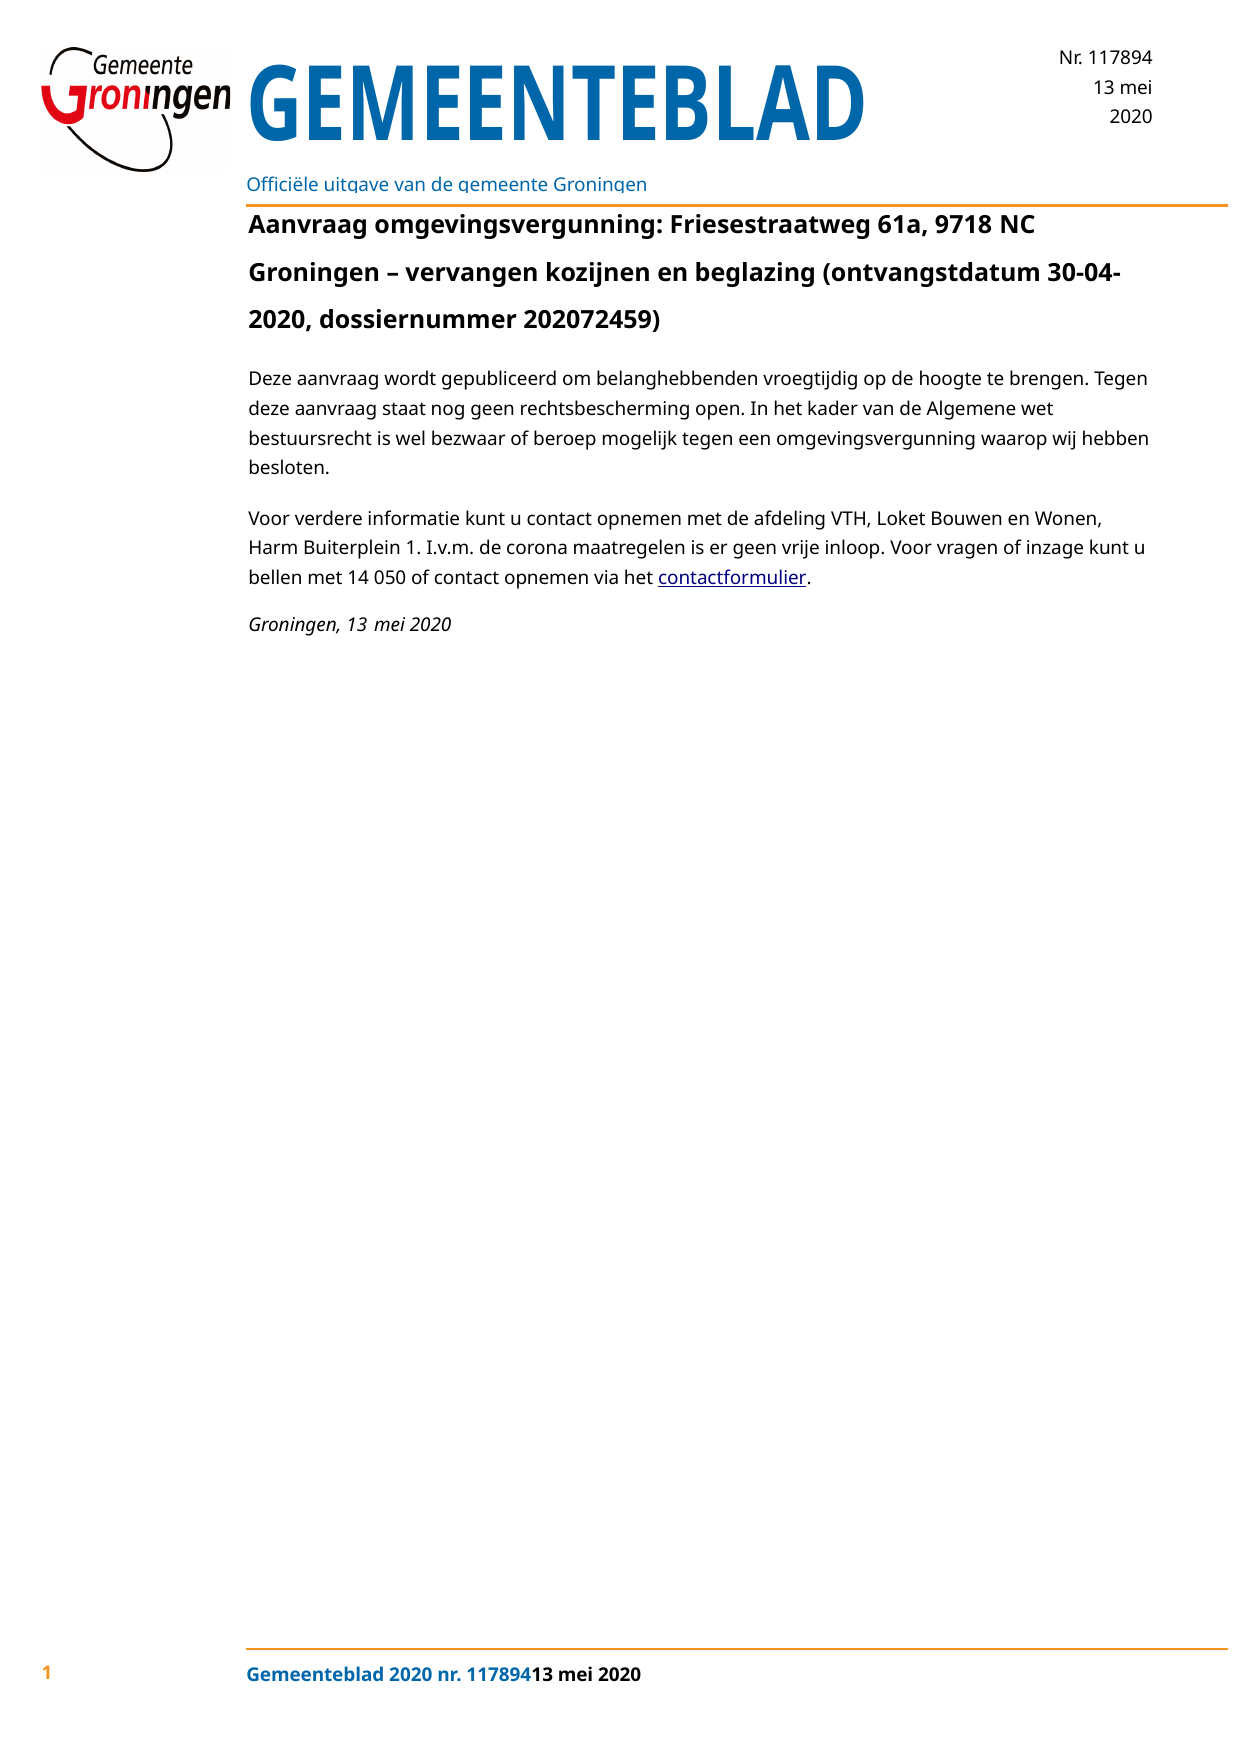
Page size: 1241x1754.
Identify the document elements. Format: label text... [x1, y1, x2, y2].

text Aanvraag omgevingsvergunning: Friesestraatweg 61a, 9718 NC Groningen – vervangen kozijnen en beglazing (ontvangstdatum 30-04-2020, dossiernummer 202072459) [248, 207, 1152, 336]
text Groningen, 13 mei 2020 [248, 612, 1152, 637]
text Deze aanvraag wordt gepubliceerd om belanghebbenden vroegtijdig op de hoogte te brengen. Tegen deze aanvraag staat nog geen rechtsbescherming open. In het kader van de Algemene wet bestuursrecht is wel bezwaar of beroep mogelijk tegen een omgevingsvergunning waarop wij hebben besloten. [248, 366, 1152, 480]
text Voor verdere informatie kunt u contact opnemen met de afdeling VTH, Loket Bouwen en Wonen, Harm Buiterplein 1. I.v.m. de corona maatregelen is er geen vrije inloop. Voor vragen of inzage kunt u bellen met 14 050 of contact opnemen via het contactformulier. [248, 505, 1152, 589]
picture [41, 47, 231, 172]
